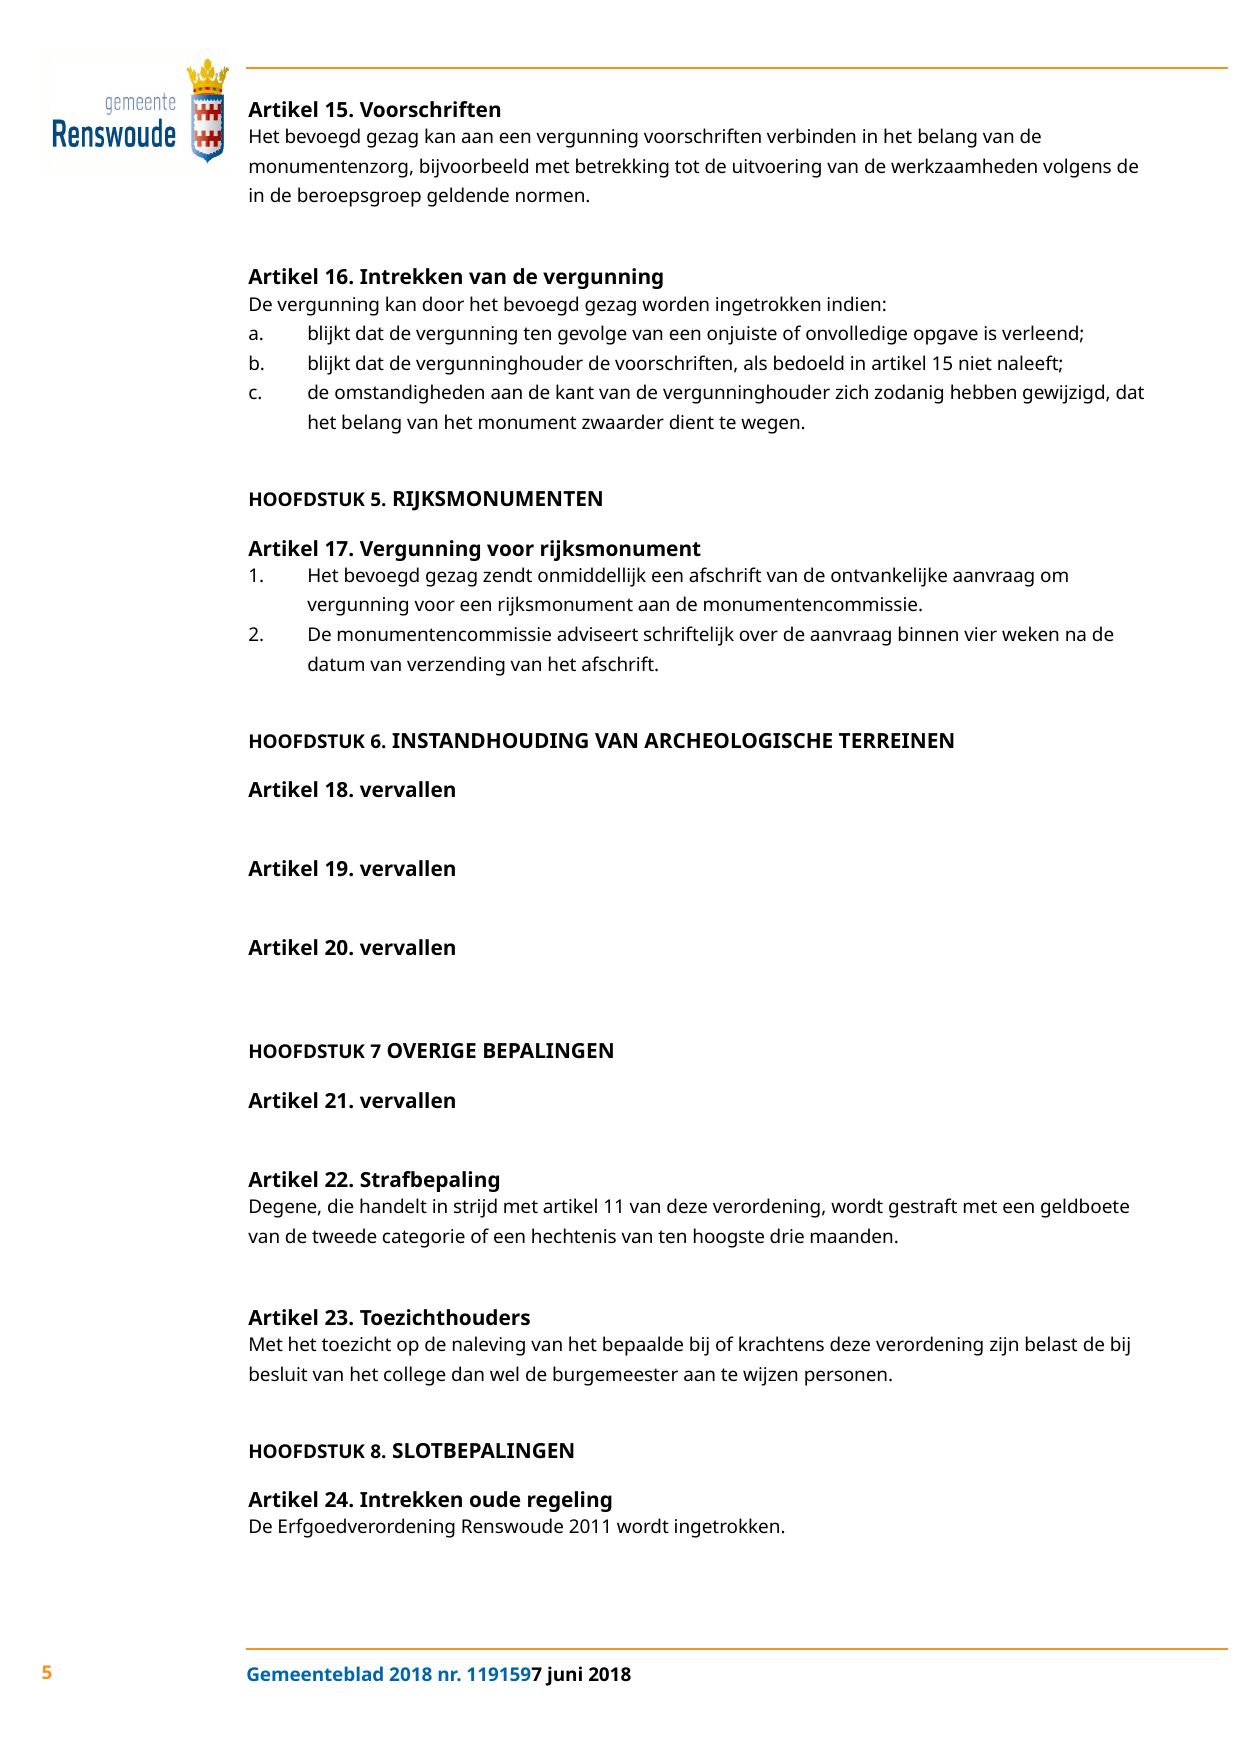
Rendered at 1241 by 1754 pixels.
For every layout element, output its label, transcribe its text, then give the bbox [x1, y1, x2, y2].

text Artikel 24. Intrekken oude regeling [248, 1485, 1152, 1514]
text Artikel 16. Intrekken van de vergunning [248, 262, 1152, 291]
text Het bevoegd gezag kan aan een vergunning voorschriften verbinden in het belang van de monumentenzorg, bijvoorbeeld met betrekking tot de uitvoering van de werkzaamheden volgens de in de beroepsgroep geldende normen. [248, 123, 1152, 208]
text Artikel 15. Voorschriften [248, 95, 1152, 123]
text Artikel 20. vervallen [248, 933, 1152, 961]
text HOOFDSTUK 6. INSTANDHOUDING VAN ARCHEOLOGISCHE TERREINEN [248, 726, 1152, 754]
text Artikel 18. vervallen [248, 775, 1152, 804]
text HOOFDSTUK 5. RIJKSMONUMENTEN [248, 484, 1152, 513]
text Artikel 17. Vergunning voor rijksmonument [248, 534, 1152, 562]
text HOOFDSTUK 7 OVERIGE BEPALINGEN [248, 1037, 1152, 1065]
text Artikel 19. vervallen [248, 854, 1152, 883]
text HOOFDSTUK 8. SLOTBEPALINGEN [248, 1436, 1152, 1464]
list Het bevoegd gezag zendt onmiddellijk een afschrift van de ontvankelijke aanvraag om vergunning voor een rijksmonument aan de monumentencommissie. [248, 562, 1152, 617]
text Artikel 22. Strafbepaling [248, 1165, 1152, 1193]
list blijkt dat de vergunninghouder de voorschriften, als bedoeld in artikel 15 niet naleeft; [248, 350, 1152, 376]
text Artikel 23. Toezichthouders [248, 1303, 1152, 1331]
list blijkt dat de vergunning ten gevolge van een onjuiste of onvolledige opgave is verleend; [248, 320, 1152, 346]
list De monumentencommissie adviseert schriftelijk over de aanvraag binnen vier weken na de datum van verzending van het afschrift. [248, 621, 1152, 677]
list de omstandigheden aan de kant van de vergunninghouder zich zodanig hebben gewijzigd, dat het belang van het monument zwaarder dient te wegen. [248, 379, 1152, 435]
text De vergunning kan door het bevoegd gezag worden ingetrokken indien: [248, 291, 1152, 317]
text Met het toezicht op de naleving van het bepaalde bij of krachtens deze verordening zijn belast de bij besluit van het college dan wel de burgemeester aan te wijzen personen. [248, 1331, 1152, 1387]
text Artikel 21. vervallen [248, 1086, 1152, 1114]
text De Erfgoedverordening Renswoude 2011 wordt ingetrokken. [248, 1514, 1152, 1539]
text Degene, die handelt in strijd met artikel 11 van deze verordening, wordt gestraft met een geldboete van de tweede categorie of een hechtenis van ten hoogste drie maanden. [248, 1193, 1152, 1248]
picture [41, 47, 231, 172]
